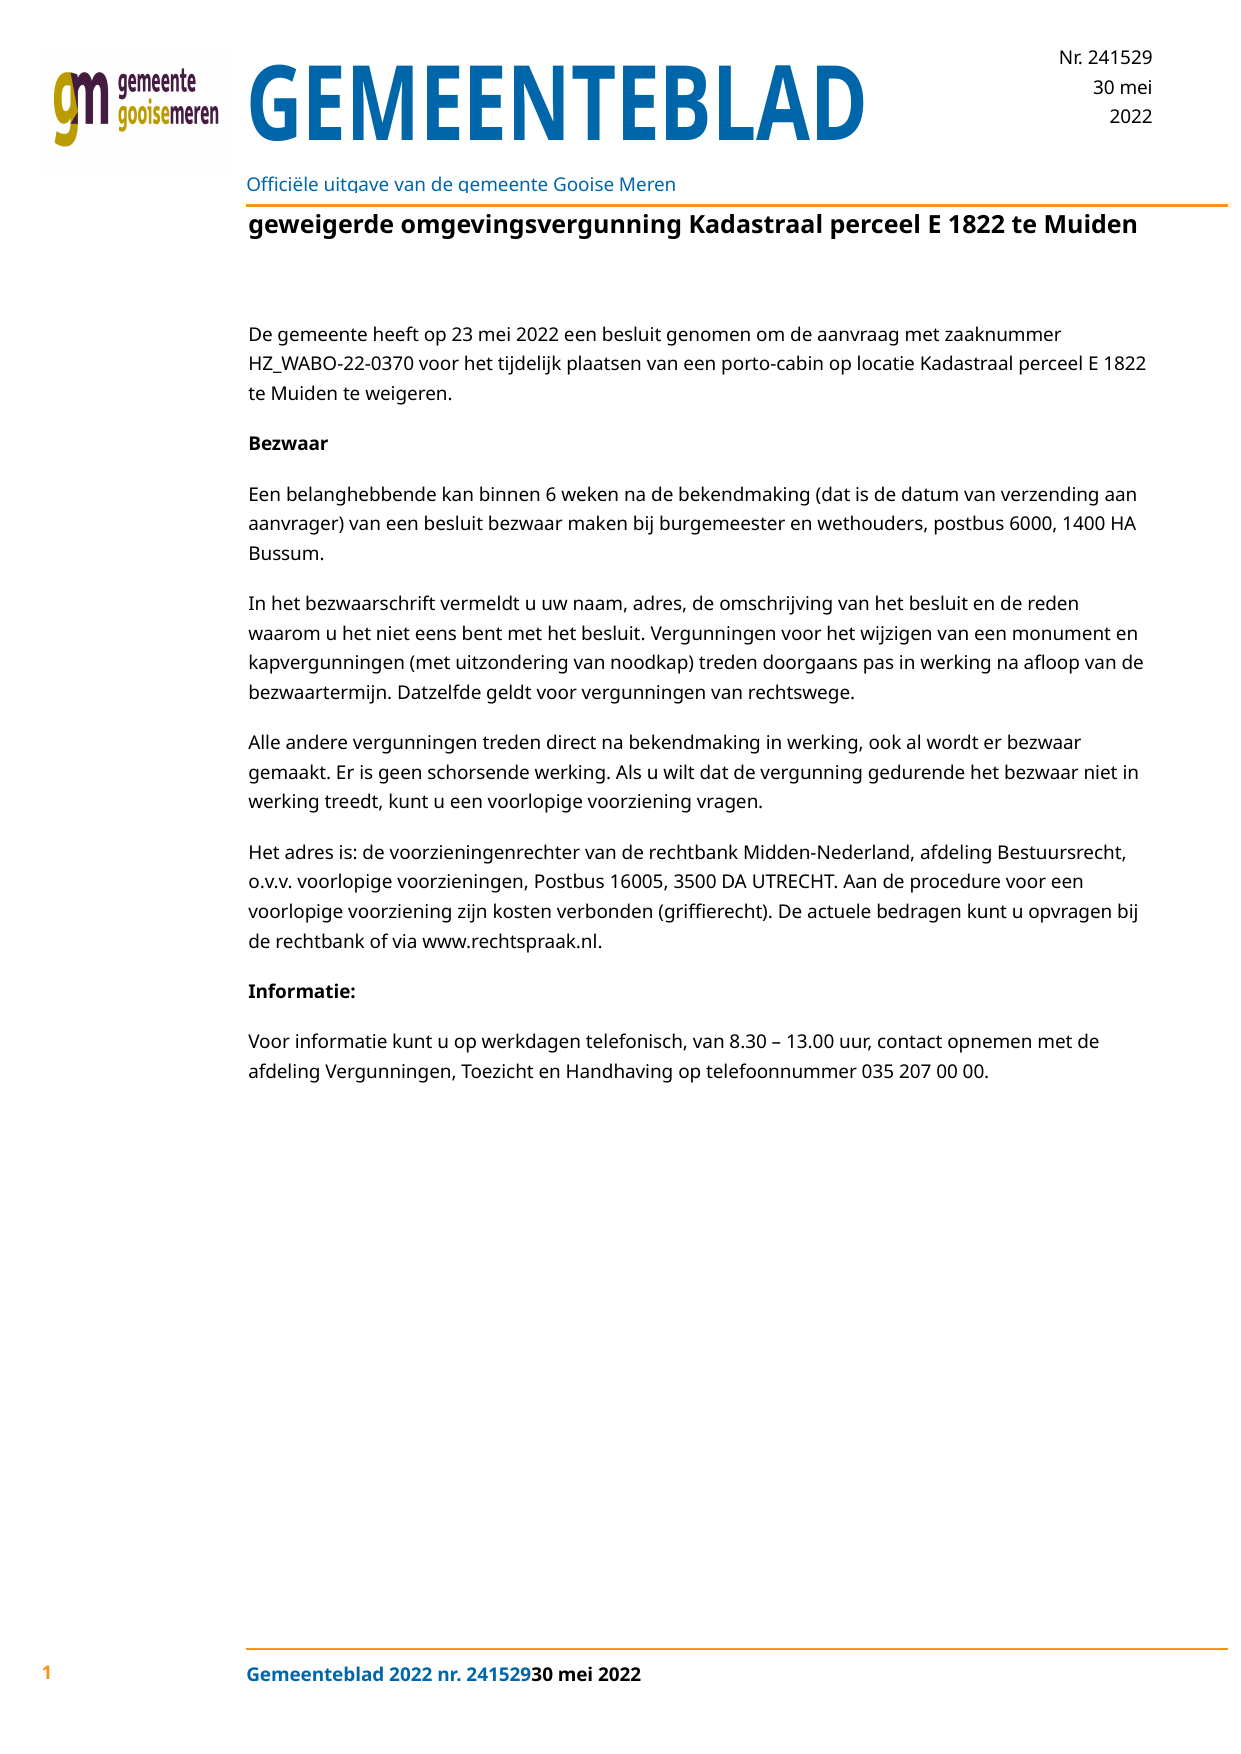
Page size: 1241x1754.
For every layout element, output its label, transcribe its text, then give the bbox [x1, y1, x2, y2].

text Bezwaar [248, 430, 1152, 456]
text In het bezwaarschrift vermeldt u uw naam, adres, de omschrijving van het besluit en de reden waarom u het niet eens bent met het besluit. Vergunningen voor het wijzigen van een monument en kapvergunningen (met uitzondering van noodkap) treden doorgaans pas in werking na afloop van de bezwaartermijn. Datzelfde geldt voor vergunningen van rechtswege. [248, 590, 1152, 705]
text geweigerde omgevingsvergunning Kadastraal perceel E 1822 te Muiden [248, 207, 1152, 241]
text Informatie: [248, 978, 1152, 1004]
text Het adres is: de voorzieningenrechter van de rechtbank Midden-Nederland, afdeling Bestuursrecht, o.v.v. voorlopige voorzieningen, Postbus 16005, 3500 DA UTRECHT. Aan de procedure voor een voorlopige voorziening zijn kosten verbonden (griffierecht). De actuele bedragen kunt u opvragen bij de rechtbank of via www.rechtspraak.nl. [248, 839, 1152, 953]
text Voor informatie kunt u op werkdagen telefonisch, van 8.30 – 13.00 uur, contact opnemen met de afdeling Vergunningen, Toezicht en Handhaving op telefoonnummer 035 207 00 00. [248, 1029, 1152, 1084]
text Een belanghebbende kan binnen 6 weken na de bekendmaking (dat is de datum van verzending aan aanvrager) van een besluit bezwaar maken bij burgemeester en wethouders, postbus 6000, 1400 HA Bussum. [248, 481, 1152, 566]
text De gemeente heeft op 23 mei 2022 een besluit genomen om de aanvraag met zaaknummer HZ_WABO-22-0370 voor het tijdelijk plaatsen van een porto-cabin op locatie Kadastraal perceel E 1822 te Muiden te weigeren. [248, 321, 1152, 406]
picture [41, 47, 231, 172]
text Alle andere vergunningen treden direct na bekendmaking in werking, ook al wordt er bezwaar gemaakt. Er is geen schorsende werking. Als u wilt dat de vergunning gedurende het bezwaar niet in werking treedt, kunt u een voorlopige voorziening vragen. [248, 729, 1152, 814]
